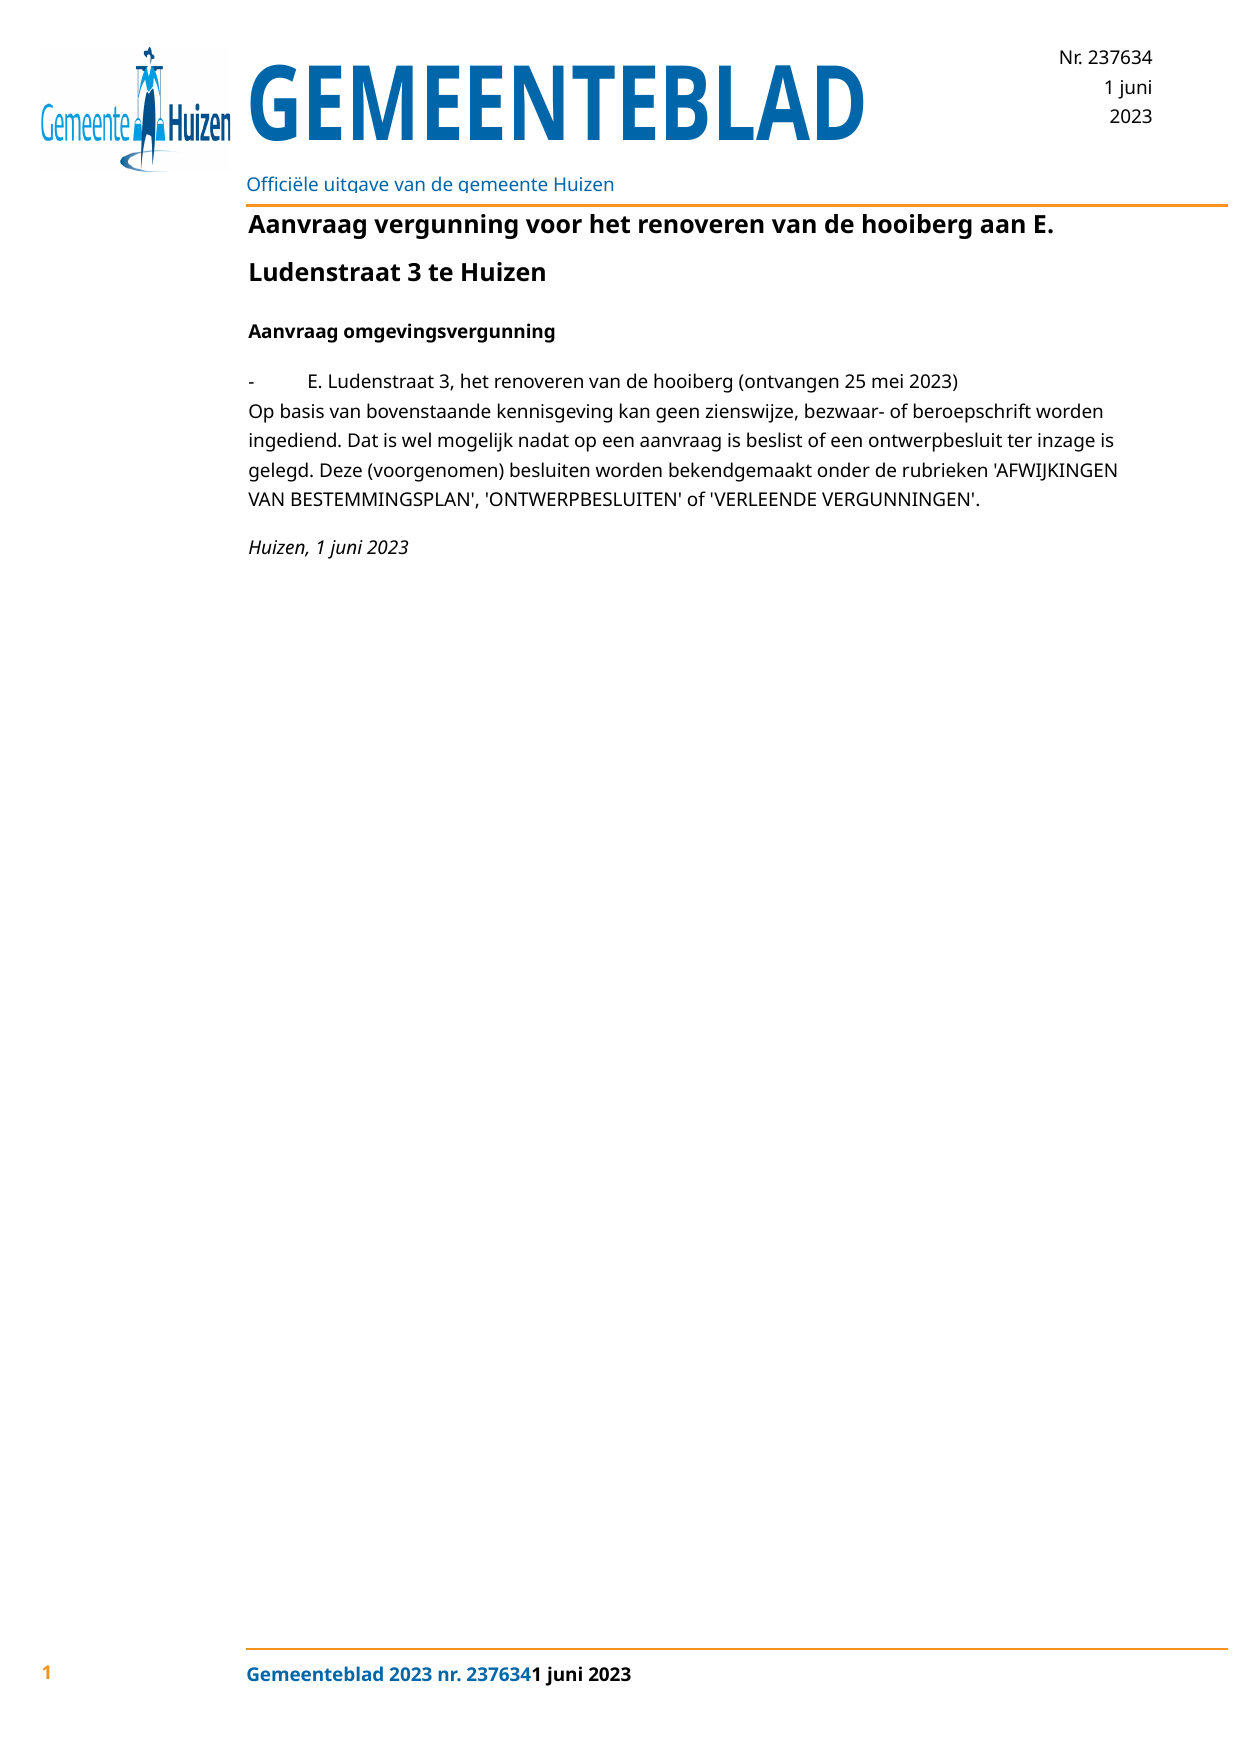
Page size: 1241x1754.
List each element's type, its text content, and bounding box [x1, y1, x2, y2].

text Huizen, 1 juni 2023 [248, 534, 1152, 560]
text Op basis van bovenstaande kennisgeving kan geen zienswijze, bezwaar- of beroepschrift worden ingediend. Dat is wel mogelijk nadat op een aanvraag is beslist of een ontwerpbesluit ter inzage is gelegd. Deze (voorgenomen) besluiten worden bekendgemaakt onder de rubrieken 'AFWIJKINGEN VAN BESTEMMINGSPLAN', 'ONTWERPBESLUITEN' of 'VERLEENDE VERGUNNINGEN'. [248, 398, 1152, 512]
picture [41, 47, 231, 172]
text Aanvraag omgevingsvergunning [248, 318, 1152, 344]
text Aanvraag vergunning voor het renoveren van de hooiberg aan E. Ludenstraat 3 te Huizen [248, 207, 1152, 288]
list E. Ludenstraat 3, het renoveren van de hooiberg (ontvangen 25 mei 2023) [248, 368, 1152, 394]
